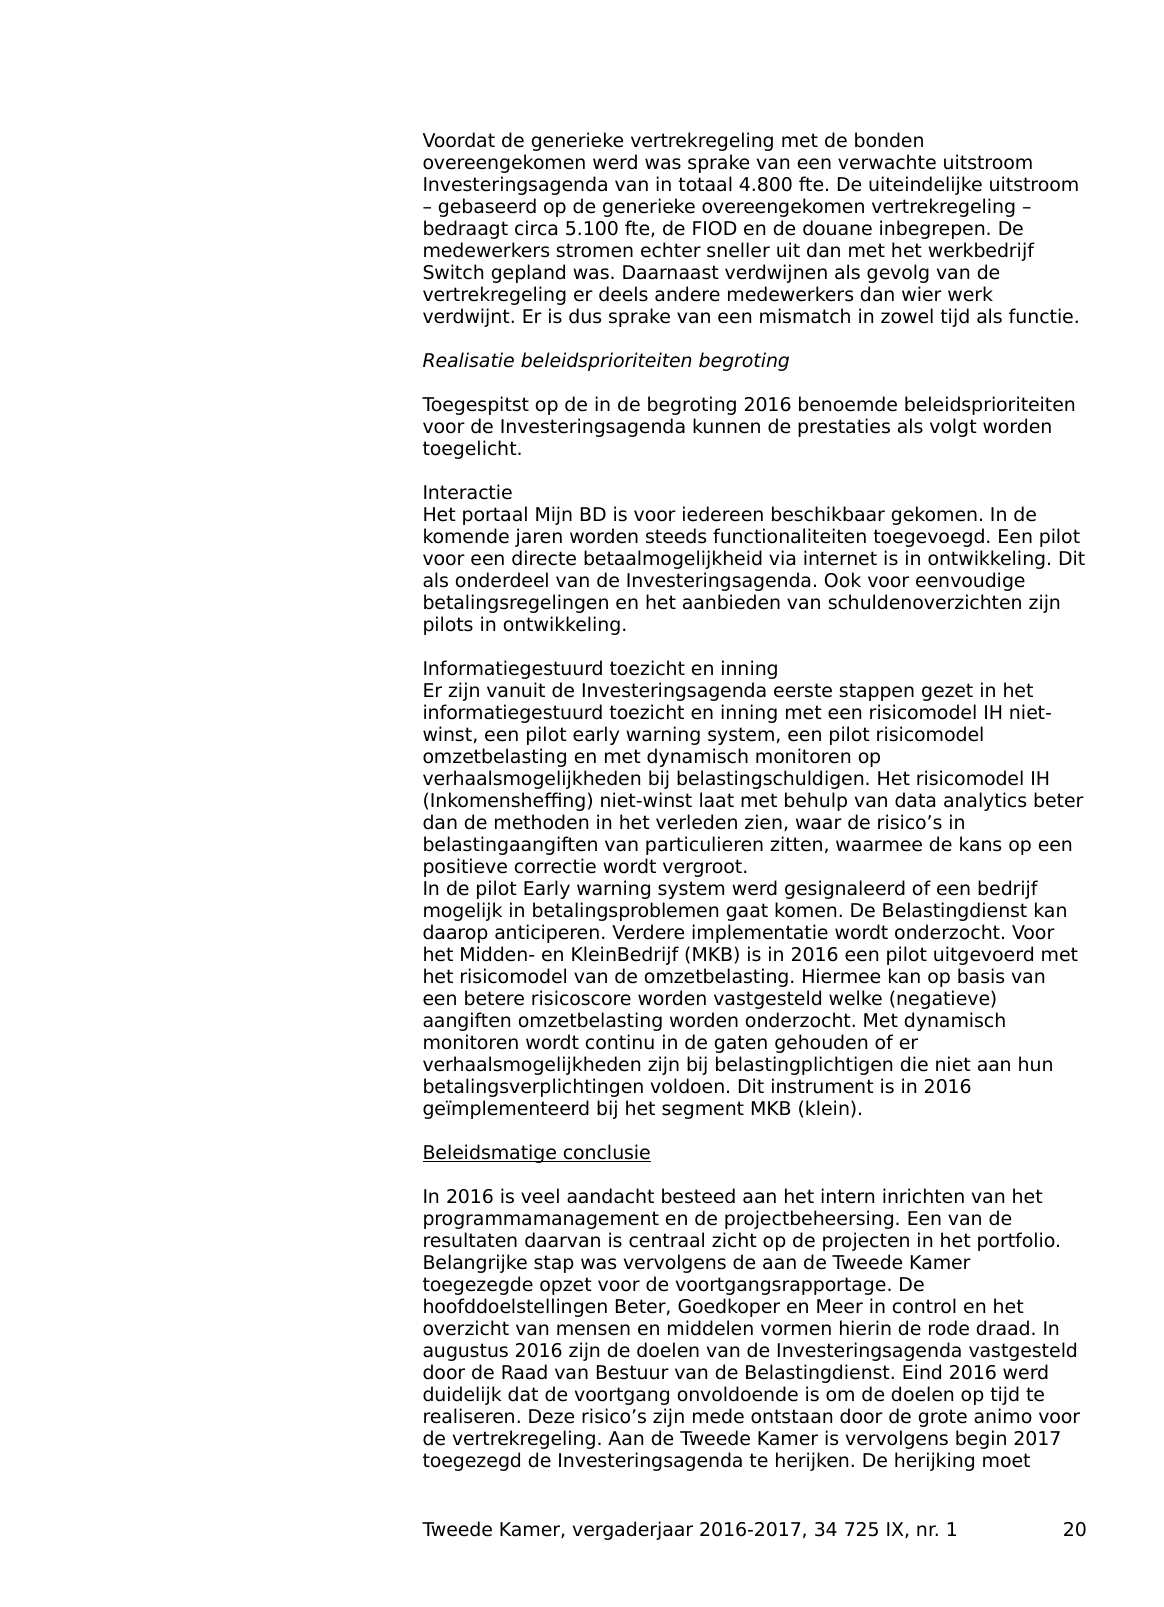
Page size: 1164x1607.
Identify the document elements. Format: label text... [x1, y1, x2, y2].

text Het portaal Mijn BD is voor iedereen beschikbaar gekomen. In de komende jaren worden steeds functionaliteiten toegevoegd. Een pilot voor een directe betaalmogelijkheid via internet is in ontwikkeling. Dit als onderdeel van de Investeringsagenda. Ook voor eenvoudige betalingsregelingen en het aanbieden van schuldenoverzichten zijn pilots in ontwikkeling. [422, 504, 1087, 636]
subtitle Beleidsmatige conclusie [422, 1142, 1087, 1164]
text Er zijn vanuit de Investeringsagenda eerste stappen gezet in het informatiegestuurd toezicht en inning met een risicomodel IH niet-winst, een pilot early warning system, een pilot risicomodel omzetbelasting en met dynamisch monitoren op verhaalsmogelijkheden bij belastingschuldigen. Het risicomodel IH (Inkomensheffing) niet-winst laat met behulp van data analytics beter dan de methoden in het verleden zien, waar de risico’s in belastingaangiften van particulieren zitten, waarmee de kans op een positieve correctie wordt vergroot. [422, 680, 1087, 878]
text Voordat de generieke vertrekregeling met de bonden overeengekomen werd was sprake van een verwachte uitstroom Investeringsagenda van in totaal 4.800 fte. De uiteindelijke uitstroom – gebaseerd op de generieke overeengekomen vertrekregeling – bedraagt circa 5.100 fte, de FIOD en de douane inbegrepen. De medewerkers stromen echter sneller uit dan met het werkbedrijf Switch gepland was. Daarnaast verdwijnen als gevolg van de vertrekregeling er deels andere medewerkers dan wier werk verdwijnt. Er is dus sprake van een mismatch in zowel tijd als functie. [422, 130, 1087, 328]
text In de pilot Early warning system werd gesignaleerd of een bedrijf mogelijk in betalingsproblemen gaat komen. De Belastingdienst kan daarop anticiperen. Verdere implementatie wordt onderzocht. Voor het Midden- en KleinBedrijf (MKB) is in 2016 een pilot uitgevoerd met het risicomodel van de omzetbelasting. Hiermee kan op basis van een betere risicoscore worden vastgesteld welke (negatieve) aangiften omzetbelasting worden onderzocht. Met dynamisch monitoren wordt continu in de gaten gehouden of er verhaalsmogelijkheden zijn bij belastingplichtigen die niet aan hun betalingsverplichtingen voldoen. Dit instrument is in 2016 geïmplementeerd bij het segment MKB (klein). [422, 878, 1087, 1120]
text Interactie [422, 482, 1087, 504]
text Toegespitst op de in de begroting 2016 benoemde beleidsprioriteiten voor de Investeringsagenda kunnen de prestaties als volgt worden toegelicht. [422, 394, 1087, 460]
text In 2016 is veel aandacht besteed aan het intern inrichten van het programmamanagement en de projectbeheersing. Een van de resultaten daarvan is centraal zicht op de projecten in het portfolio. Belangrijke stap was vervolgens de aan de Tweede Kamer toegezegde opzet voor de voortgangsrapportage. De hoofddoelstellingen Beter, Goedkoper en Meer in control en het overzicht van mensen en middelen vormen hierin de rode draad. In augustus 2016 zijn de doelen van de Investeringsagenda vastgesteld door de Raad van Bestuur van de Belastingdienst. Eind 2016 werd duidelijk dat de voortgang onvoldoende is om de doelen op tijd te realiseren. Deze risico’s zijn mede ontstaan door de grote animo voor de vertrekregeling. Aan de Tweede Kamer is vervolgens begin 2017 toegezegd de Investeringsagenda te herijken. De herijking moet [422, 1186, 1087, 1472]
subtitle Realisatie beleidsprioriteiten begroting [422, 350, 1087, 372]
text Informatiegestuurd toezicht en inning [422, 658, 1087, 680]
